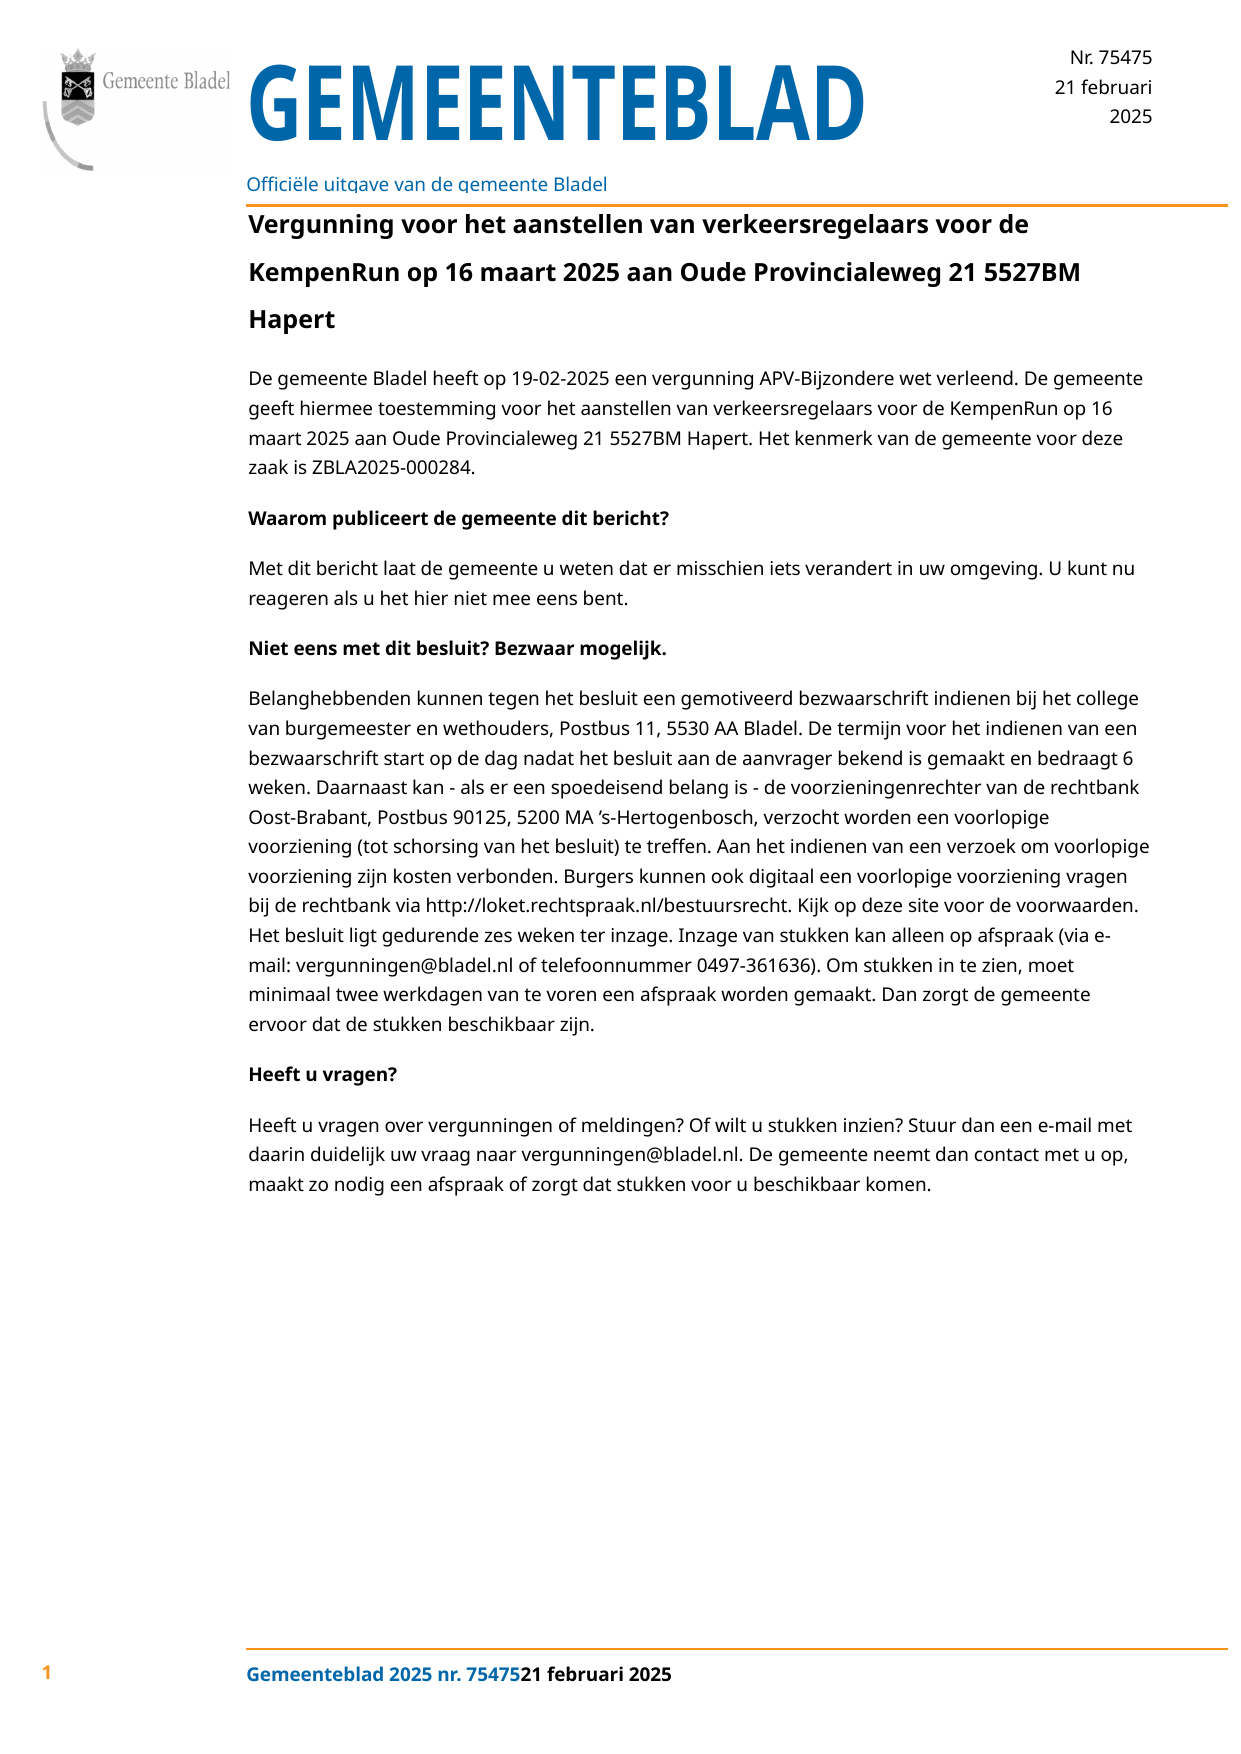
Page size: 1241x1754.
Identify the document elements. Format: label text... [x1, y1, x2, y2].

text Niet eens met dit besluit? Bezwaar mogelijk. [248, 635, 1152, 661]
text Heeft u vragen over vergunningen of meldingen? Of wilt u stukken inzien? Stuur dan een e-mail met daarin duidelijk uw vraag naar vergunningen@bladel.nl. De gemeente neemt dan contact met u op, maakt zo nodig een afspraak of zorgt dat stukken voor u beschikbaar komen. [248, 1112, 1152, 1197]
text Heeft u vragen? [248, 1061, 1152, 1087]
text Met dit bericht laat de gemeente u weten dat er misschien iets verandert in uw omgeving. U kunt nu reageren als u het hier niet mee eens bent. [248, 555, 1152, 610]
picture [41, 47, 231, 172]
text Waarom publiceert de gemeente dit bericht? [248, 505, 1152, 530]
text Belanghebbenden kunnen tegen het besluit een gemotiveerd bezwaarschrift indienen bij het college van burgemeester en wethouders, Postbus 11, 5530 AA Bladel. De termijn voor het indienen van een bezwaarschrift start op de dag nadat het besluit aan de aanvrager bekend is gemaakt en bedraagt 6 weken. Daarnaast kan - als er een spoedeisend belang is - de voorzieningenrechter van de rechtbank Oost-Brabant, Postbus 90125, 5200 MA ’s-Hertogenbosch, verzocht worden een voorlopige voorziening (tot schorsing van het besluit) te treffen. Aan het indienen van een verzoek om voorlopige voorziening zijn kosten verbonden. Burgers kunnen ook digitaal een voorlopige voorziening vragen bij de rechtbank via http://loket.rechtspraak.nl/bestuursrecht. Kijk op deze site voor de voorwaarden. Het besluit ligt gedurende zes weken ter inzage. Inzage van stukken kan alleen op afspraak (via e-mail: vergunningen@bladel.nl of telefoonnummer 0497-361636). Om stukken in te zien, moet minimaal twee werkdagen van te voren een afspraak worden gemaakt. Dan zorgt de gemeente ervoor dat de stukken beschikbaar zijn. [248, 686, 1152, 1037]
text Vergunning voor het aanstellen van verkeersregelaars voor de KempenRun op 16 maart 2025 aan Oude Provincialeweg 21 5527BM Hapert [248, 207, 1152, 336]
text De gemeente Bladel heeft op 19-02-2025 een vergunning APV-Bijzondere wet verleend. De gemeente geeft hiermee toestemming voor het aanstellen van verkeersregelaars voor de KempenRun op 16 maart 2025 aan Oude Provincialeweg 21 5527BM Hapert. Het kenmerk van de gemeente voor deze zaak is ZBLA2025-000284. [248, 366, 1152, 480]
